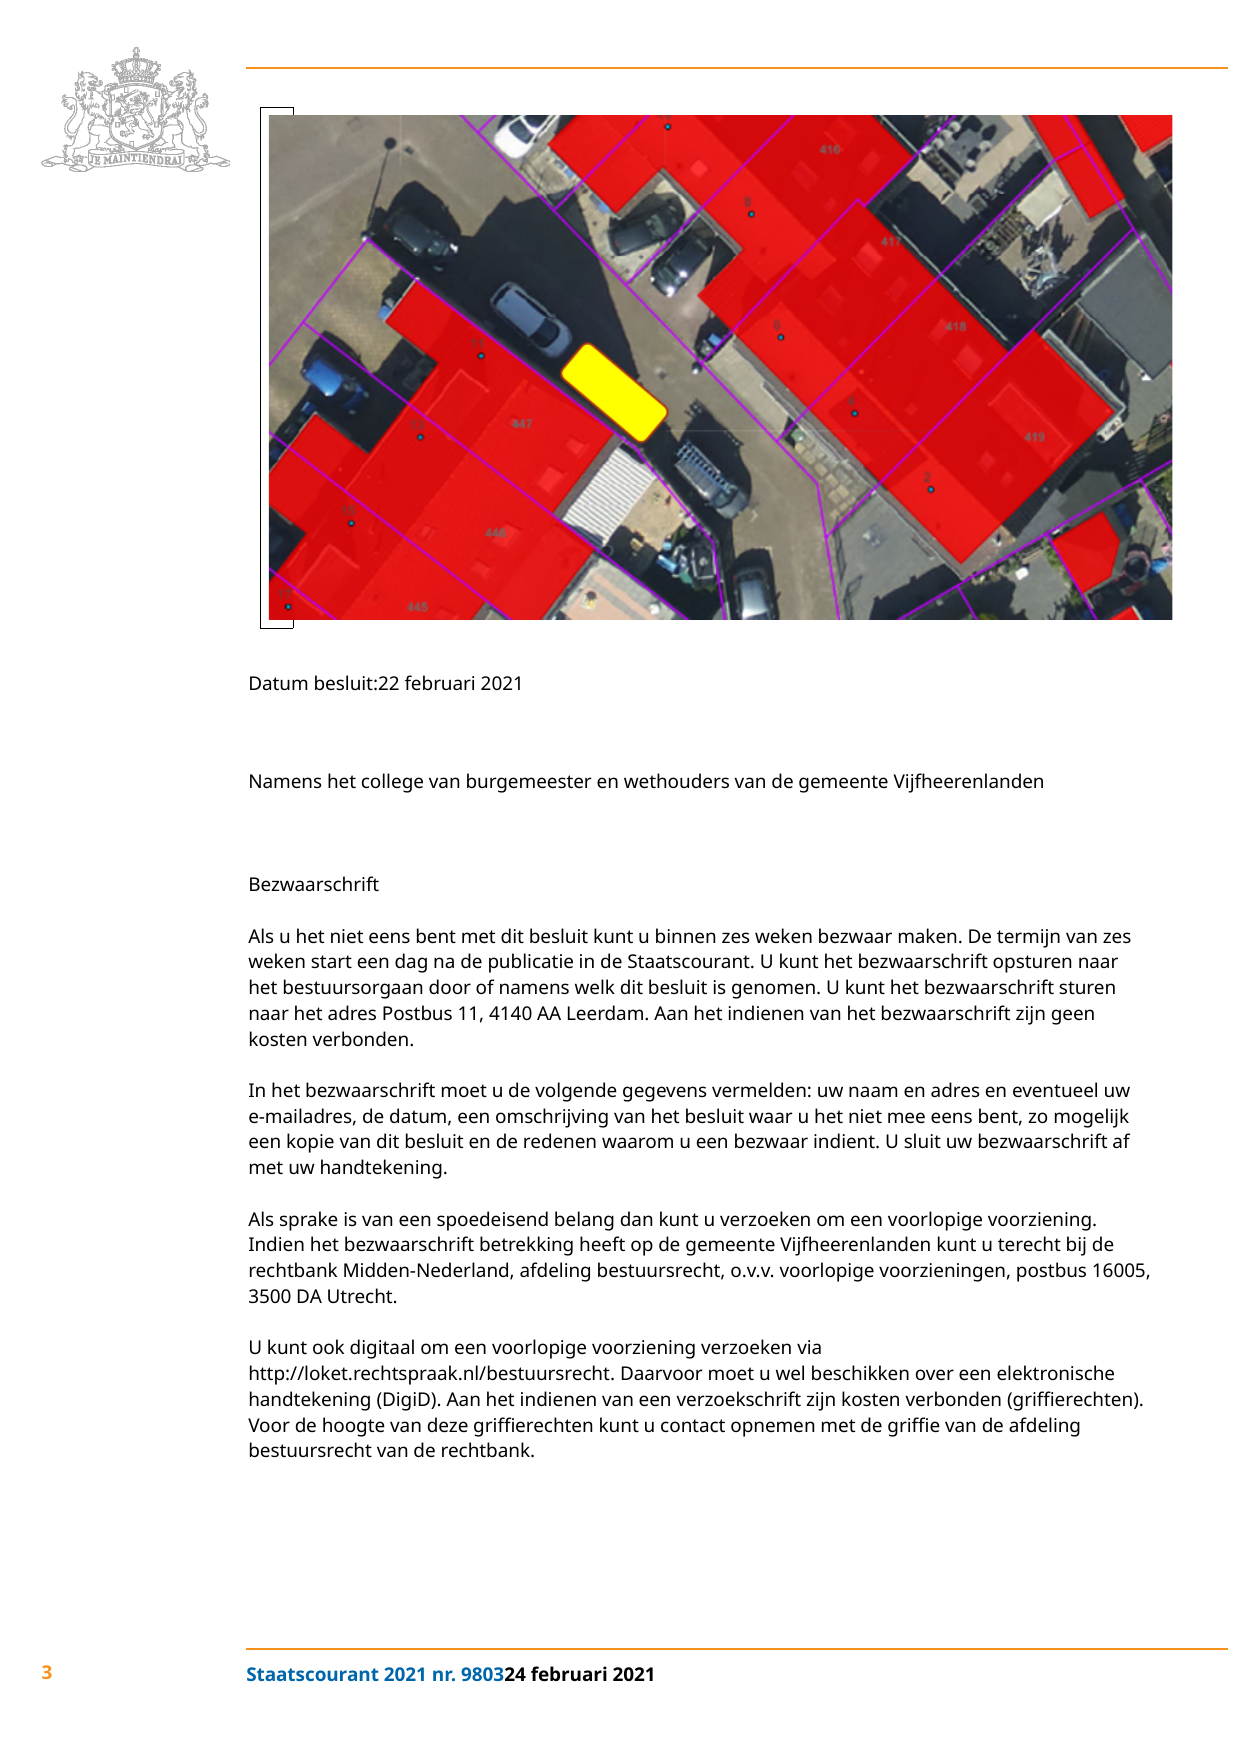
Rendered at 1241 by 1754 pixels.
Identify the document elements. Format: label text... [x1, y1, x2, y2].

picture [268, 115, 1173, 620]
picture [41, 47, 231, 172]
text Bezwaarschrift [248, 871, 1152, 897]
text Datum besluit:22 februari 2021 [248, 670, 1152, 696]
text Als u het niet eens bent met dit besluit kunt u binnen zes weken bezwaar maken. De termijn van zes weken start een dag na de publicatie in de Staatscourant. U kunt het bezwaarschrift opsturen naar het bestuursorgaan door of namens welk dit besluit is genomen. U kunt het bezwaarschrift sturen naar het adres Postbus 11, 4140 AA Leerdam. Aan het indienen van het bezwaarschrift zijn geen kosten verbonden. [248, 923, 1152, 1052]
text In het bezwaarschrift moet u de volgende gegevens vermelden: uw naam en adres en eventueel uw e-mailadres, de datum, een omschrijving van het besluit waar u het niet mee eens bent, zo mogelijk een kopie van dit besluit en de redenen waarom u een bezwaar indient. U sluit uw bezwaarschrift af met uw handtekening. [248, 1077, 1152, 1180]
text Als sprake is van een spoedeisend belang dan kunt u verzoeken om een voorlopige voorziening. Indien het bezwaarschrift betrekking heeft op de gemeente Vijfheerenlanden kunt u terecht bij de rechtbank Midden-Nederland, afdeling bestuursrecht, o.v.v. voorlopige voorzieningen, postbus 16005, 3500 DA Utrecht. [248, 1206, 1152, 1309]
text Namens het college van burgemeester en wethouders van de gemeente Vijfheerenlanden [248, 768, 1152, 794]
text U kunt ook digitaal om een voorlopige voorziening verzoeken via http://loket.rechtspraak.nl/bestuursrecht. Daarvoor moet u wel beschikken over een elektronische handtekening (DigiD). Aan het indienen van een verzoekschrift zijn kosten verbonden (griffierechten). Voor de hoogte van deze griffierechten kunt u contact opnemen met de griffie van de afdeling bestuursrecht van de rechtbank. [248, 1334, 1152, 1463]
